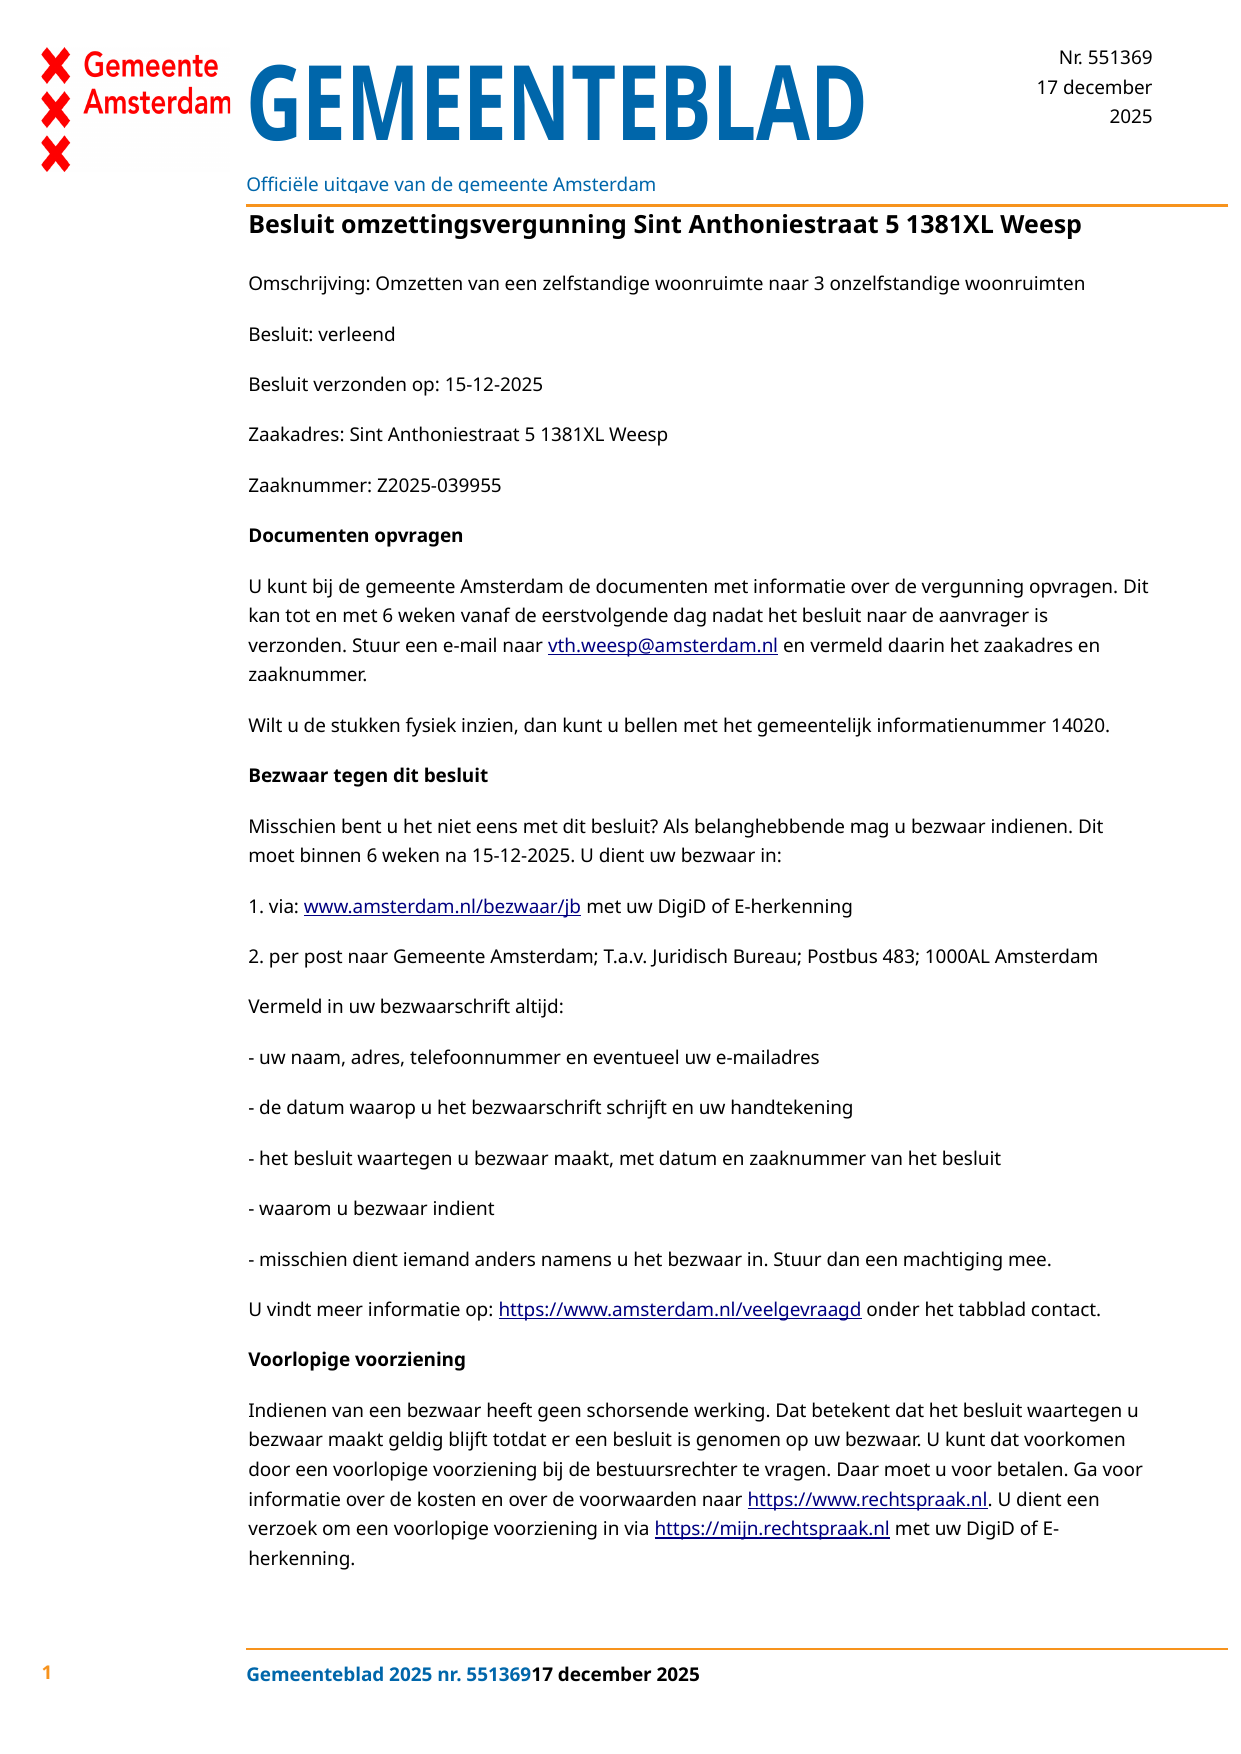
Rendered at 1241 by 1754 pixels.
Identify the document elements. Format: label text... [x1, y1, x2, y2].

picture [41, 47, 231, 172]
text U vindt meer informatie op: https://www.amsterdam.nl/veelgevraagd onder het tabblad contact. [248, 1296, 1152, 1322]
text Besluit verzonden op: 15-12-2025 [248, 371, 1152, 397]
text Wilt u de stukken fysiek inzien, dan kunt u bellen met het gemeentelijk informatienummer 14020. [248, 712, 1152, 738]
text Omschrijving: Omzetten van een zelfstandige woonruimte naar 3 onzelfstandige woonruimten [248, 270, 1152, 296]
text Misschien bent u het niet eens met dit besluit? Als belanghebbende mag u bezwaar indienen. Dit moet binnen 6 weken na 15-12-2025. U dient uw bezwaar in: [248, 813, 1152, 868]
text Bezwaar tegen dit besluit [248, 762, 1152, 788]
text - het besluit waartegen u bezwaar maakt, met datum en zaaknummer van het besluit [248, 1145, 1152, 1171]
text Vermeld in uw bezwaarschrift altijd: [248, 994, 1152, 1019]
text - uw naam, adres, telefoonnummer en eventueel uw e-mailadres [248, 1044, 1152, 1070]
text - de datum waarop u het bezwaarschrift schrijft en uw handtekening [248, 1094, 1152, 1120]
text 2. per post naar Gemeente Amsterdam; T.a.v. Juridisch Bureau; Postbus 483; 1000AL Amsterdam [248, 943, 1152, 969]
text U kunt bij de gemeente Amsterdam de documenten met informatie over de vergunning opvragen. Dit kan tot en met 6 weken vanaf de eerstvolgende dag nadat het besluit naar de aanvrager is verzonden. Stuur een e-mail naar vth.weesp@amsterdam.nl en vermeld daarin het zaakadres en zaaknummer. [248, 573, 1152, 687]
text Documenten opvragen [248, 522, 1152, 548]
text Besluit omzettingsvergunning Sint Anthoniestraat 5 1381XL Weesp [248, 207, 1152, 241]
text Zaakadres: Sint Anthoniestraat 5 1381XL Weesp [248, 422, 1152, 447]
text - waarom u bezwaar indient [248, 1195, 1152, 1221]
text Voorlopige voorziening [248, 1347, 1152, 1372]
text - misschien dient iemand anders namens u het bezwaar in. Stuur dan een machtiging mee. [248, 1246, 1152, 1271]
text Indienen van een bezwaar heeft geen schorsende werking. Dat betekent dat het besluit waartegen u bezwaar maakt geldig blijft totdat er een besluit is genomen op uw bezwaar. U kunt dat voorkomen door een voorlopige voorziening bij de bestuursrechter te vragen. Daar moet u voor betalen. Ga voor informatie over de kosten en over de voorwaarden naar https://www.rechtspraak.nl. U dient een verzoek om een voorlopige voorziening in via https://mijn.rechtspraak.nl met uw DigiD of E-herkenning. [248, 1397, 1152, 1571]
text Besluit: verleend [248, 321, 1152, 346]
text 1. via: www.amsterdam.nl/bezwaar/jb met uw DigiD of E-herkenning [248, 893, 1152, 918]
text Zaaknummer: Z2025-039955 [248, 472, 1152, 498]
